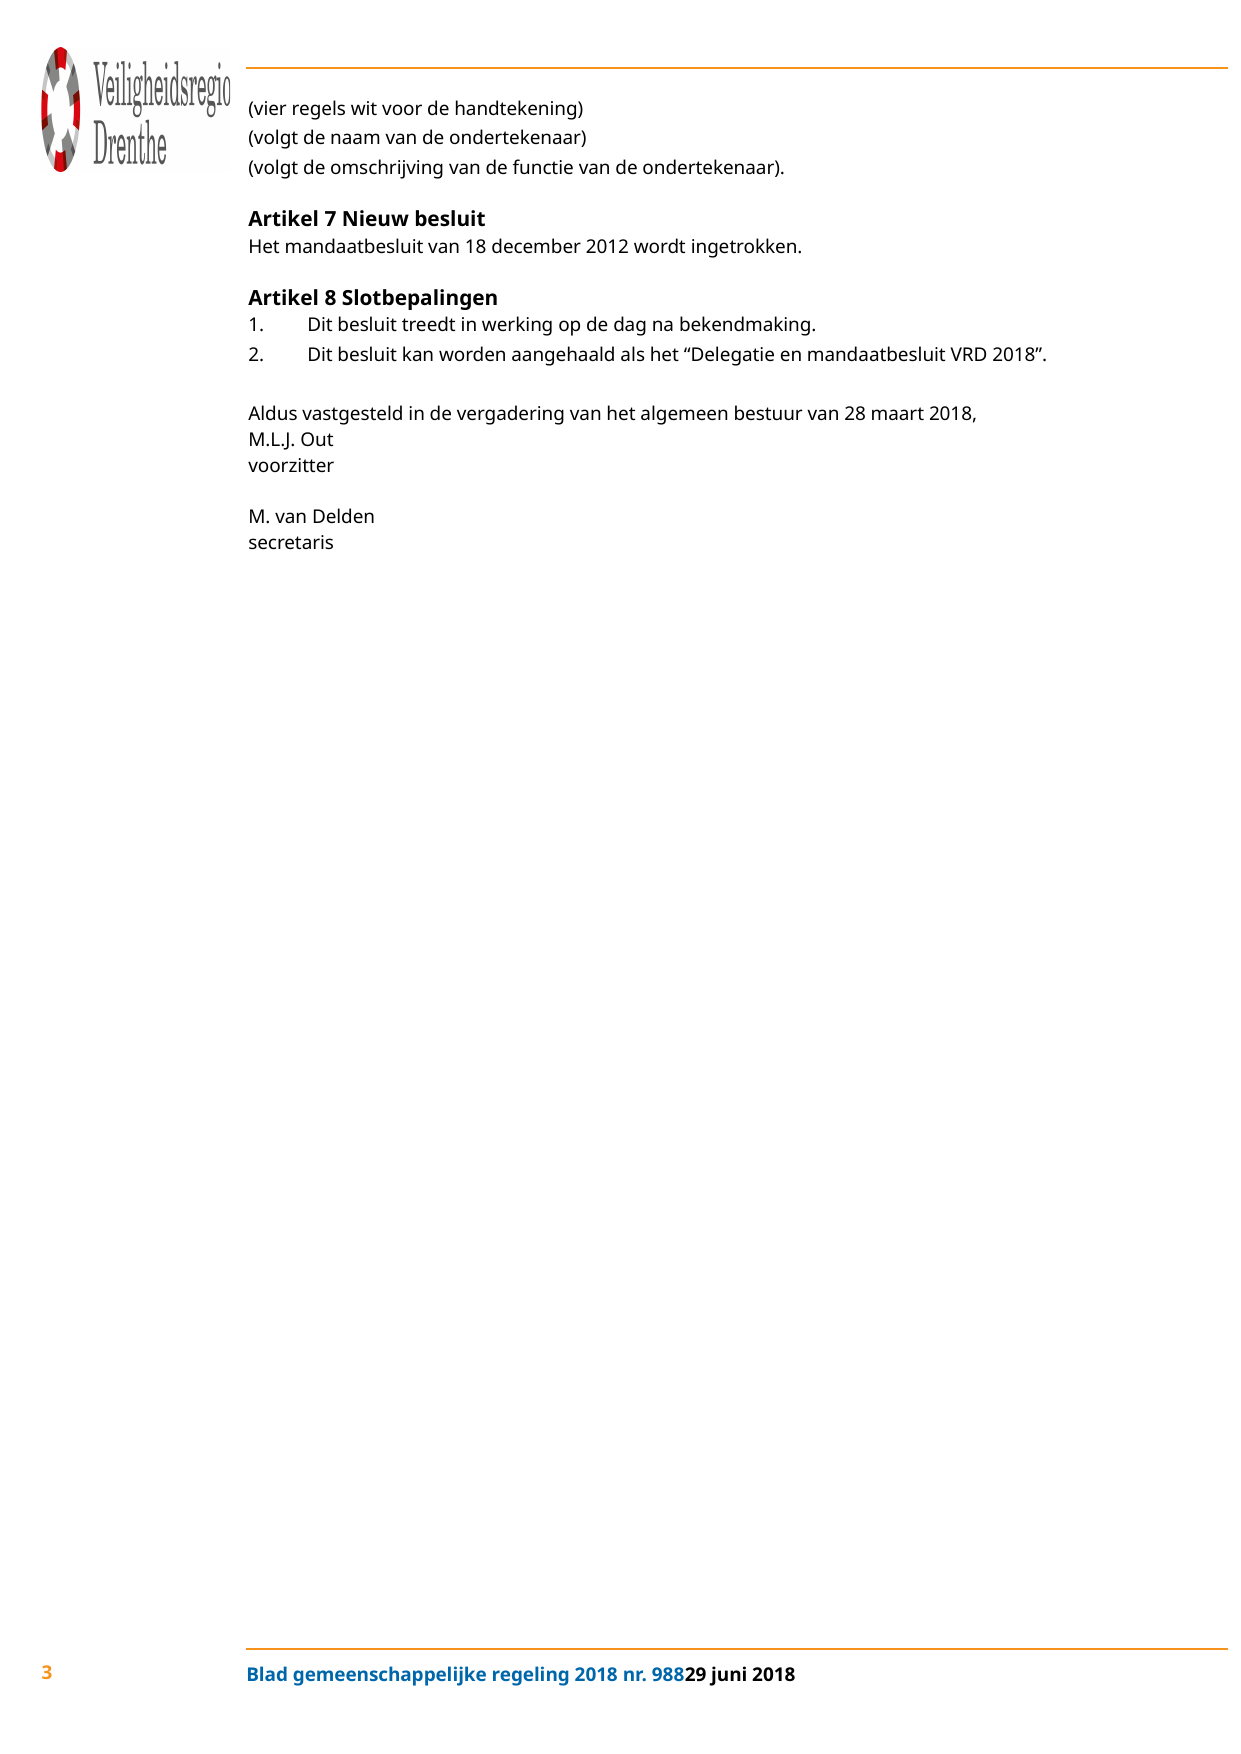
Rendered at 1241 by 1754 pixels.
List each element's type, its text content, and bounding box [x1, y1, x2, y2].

text voorzitter [248, 452, 1152, 478]
list Dit besluit kan worden aangehaald als het “Delegatie en mandaatbesluit VRD 2018”. [248, 341, 1152, 367]
text M.L.J. Out [248, 426, 1152, 452]
text Artikel 7 Nieuw besluit [248, 204, 1152, 233]
text Artikel 8 Slotbepalingen [248, 283, 1152, 312]
text Het mandaatbesluit van 18 december 2012 wordt ingetrokken. [248, 233, 1152, 258]
text secretaris [248, 529, 1152, 555]
text (volgt de omschrijving van de functie van de ondertekenaar). [248, 154, 1152, 180]
text (volgt de naam van de ondertekenaar) [248, 124, 1152, 150]
list Dit besluit treedt in werking op de dag na bekendmaking. [248, 312, 1152, 337]
picture [41, 47, 231, 172]
text M. van Delden [248, 503, 1152, 529]
text Aldus vastgesteld in de vergadering van het algemeen bestuur van 28 maart 2018, [248, 400, 1152, 426]
text (vier regels wit voor de handtekening) [248, 95, 1152, 121]
